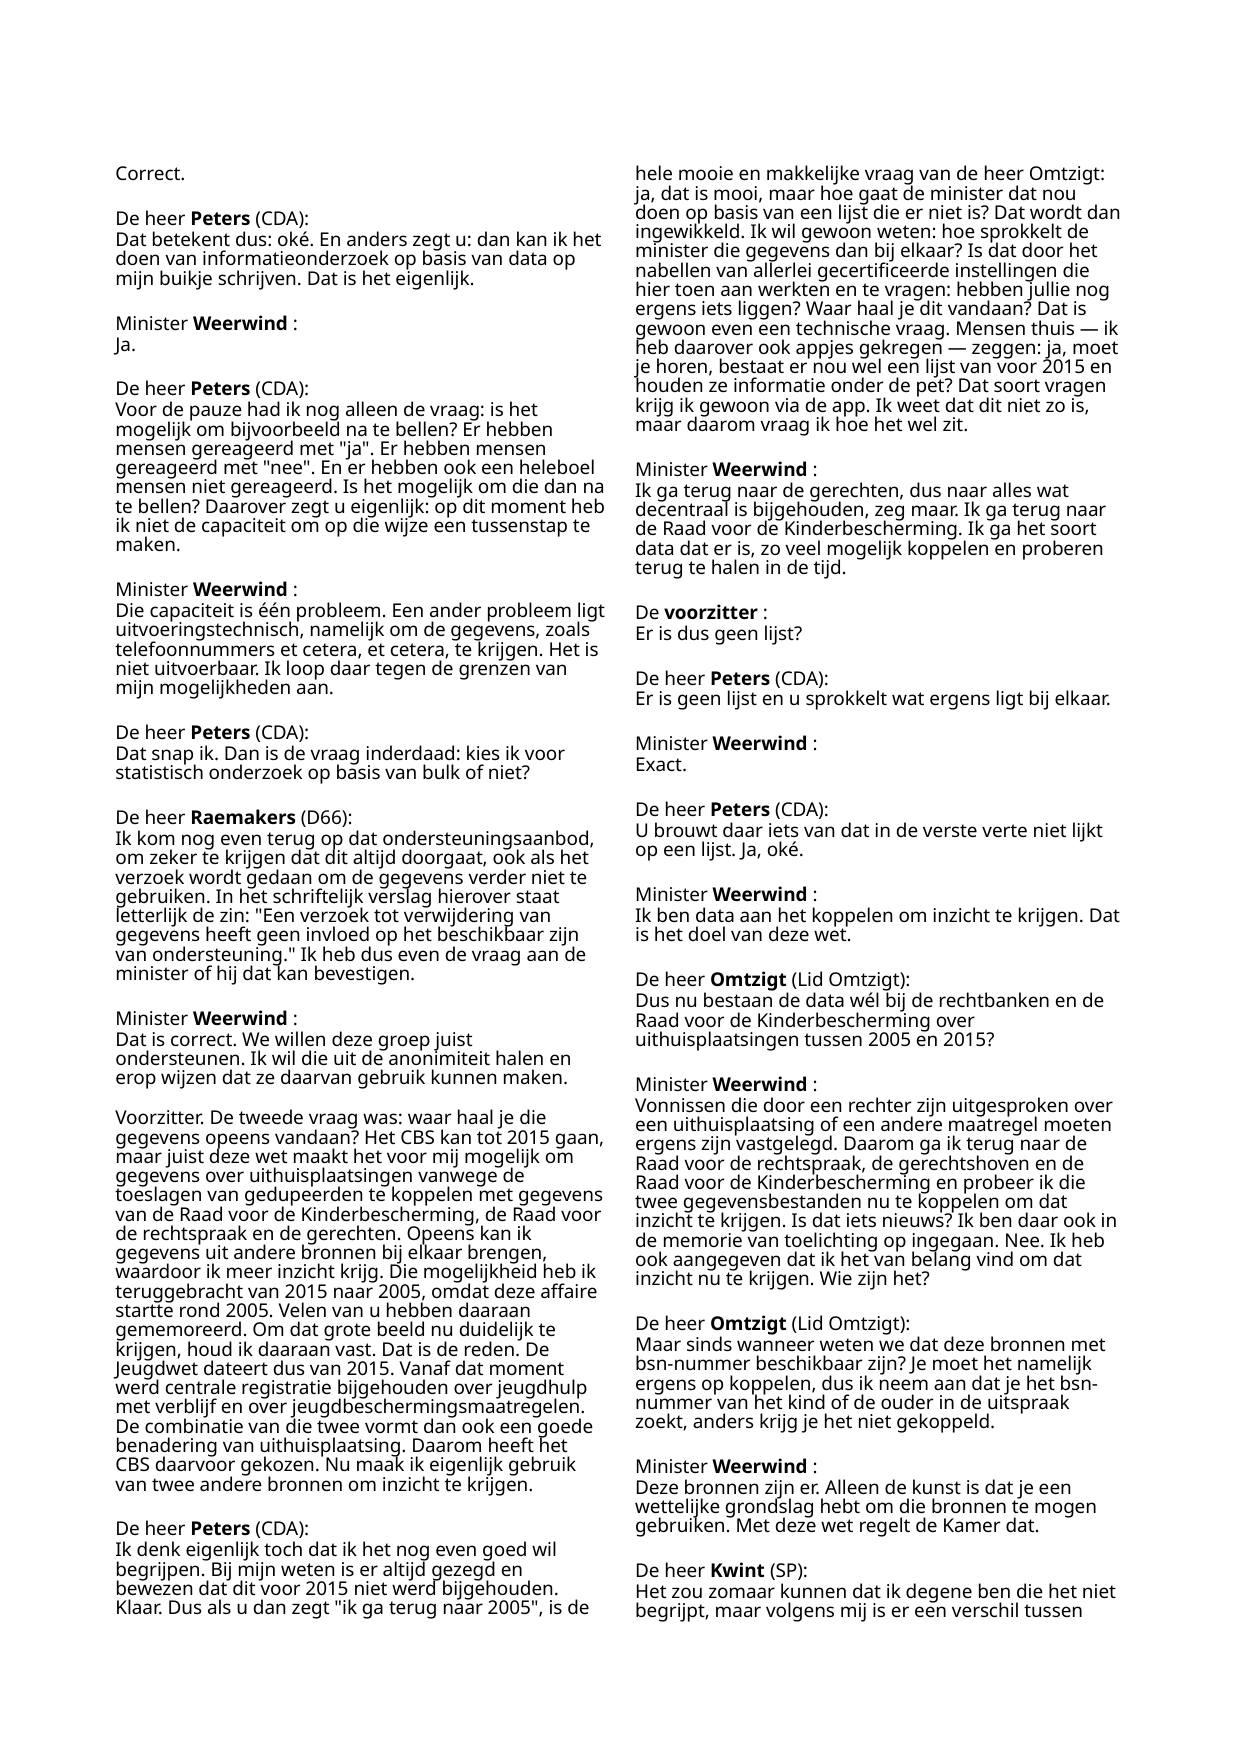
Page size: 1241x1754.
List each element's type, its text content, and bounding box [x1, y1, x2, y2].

text Minister Weerwind : [115, 576, 605, 602]
text Ik ben data aan het koppelen om inzicht te krijgen. Dat is het doel van deze wet. [635, 907, 1125, 946]
text De heer Kwint (SP): [635, 1557, 1125, 1583]
text Ik denk eigenlijk toch dat ik het nog even goed wil begrijpen. Bij mijn weten is er altijd gezegd en bewezen dat dit voor 2015 niet werd bijgehouden. Klaar. Dus als u dan zegt "ik ga terug naar 2005", is de [115, 1541, 605, 1618]
text Minister Weerwind : [635, 731, 1125, 756]
text hele mooie en makkelijke vraag van de heer Omtzigt: ja, dat is mooi, maar hoe gaat de minister dat nou doen op basis van een lijst die er niet is? Dat wordt dan ingewikkeld. Ik wil gewoon weten: hoe sprokkelt de minister die gegevens dan bij elkaar? Is dat door het nabellen van allerlei gecertificeerde instellingen die hier toen aan werkten en te vragen: hebben jullie nog ergens iets liggen? Waar haal je dit vandaan? Dat is gewoon even een technische vraag. Mensen thuis — ik heb daarover ook appjes gekregen — zeggen: ja, moet je horen, bestaat er nou wel een lijst van voor 2015 en houden ze informatie onder de pet? Dat soort vragen krijg ik gewoon via de app. Ik weet dat dit niet zo is, maar daarom vraag ik hoe het wel zit. [635, 165, 1125, 435]
text Dat is correct. We willen deze groep juist ondersteunen. Ik wil die uit de anonimiteit halen en erop wijzen dat ze daarvan gebruik kunnen maken. [115, 1031, 605, 1089]
text Minister Weerwind : [635, 881, 1125, 907]
text Minister Weerwind : [635, 1071, 1125, 1097]
text De heer Peters (CDA): [635, 796, 1125, 822]
text Minister Weerwind : [635, 1453, 1125, 1479]
text De heer Peters (CDA): [115, 1516, 605, 1541]
text Ja. [115, 336, 605, 355]
text Exact. [635, 756, 1125, 776]
text Voor de pauze had ik nog alleen de vraag: is het mogelijk om bijvoorbeeld na te bellen? Er hebben mensen gereageerd met "ja". Er hebben mensen gereageerd met "nee". En er hebben ook een heleboel mensen niet gereageerd. Is het mogelijk om die dan na te bellen? Daarover zegt u eigenlijk: op dit moment heb ik niet de capaciteit om op die wijze een tussenstap te maken. [115, 401, 605, 556]
text De heer Peters (CDA): [115, 376, 605, 401]
text Ik ga terug naar de gerechten, dus naar alles wat decentraal is bijgehouden, zeg maar. Ik ga terug naar de Raad voor de Kinderbescherming. Ik ga het soort data dat er is, zo veel mogelijk koppelen en proberen terug te halen in de tijd. [635, 482, 1125, 578]
text Er is dus geen lijst? [635, 624, 1125, 644]
text Maar sinds wanneer weten we dat deze bronnen met bsn-nummer beschikbaar zijn? Je moet het namelijk ergens op koppelen, dus ik neem aan dat je het bsn-nummer van het kind of de ouder in de uitspraak zoekt, anders krijg je het niet gekoppeld. [635, 1336, 1125, 1432]
text Dat snap ik. Dan is de vraag inderdaad: kies ik voor statistisch onderzoek op basis van bulk of niet? [115, 745, 605, 783]
text Dus nu bestaan de data wél bij de rechtbanken en de Raad voor de Kinderbescherming over uithuisplaatsingen tussen 2005 en 2015? [635, 992, 1125, 1050]
text De heer Omtzigt (Lid Omtzigt): [635, 1310, 1125, 1336]
text Correct. [115, 165, 605, 184]
text Die capaciteit is één probleem. Een ander probleem ligt uitvoeringstechnisch, namelijk om de gegevens, zoals telefoonnummers et cetera, et cetera, te krijgen. Het is niet uitvoerbaar. Ik loop daar tegen de grenzen van mijn mogelijkheden aan. [115, 602, 605, 698]
text Deze bronnen zijn er. Alleen de kunst is dat je een wettelijke grondslag hebt om die bronnen te mogen gebruiken. Met deze wet regelt de Kamer dat. [635, 1479, 1125, 1537]
text Voorzitter. De tweede vraag was: waar haal je die gegevens opeens vandaan? Het CBS kan tot 2015 gaan, maar juist deze wet maakt het voor mij mogelijk om gegevens over uithuisplaatsingen vanwege de toeslagen van gedupeerden te koppelen met gegevens van de Raad voor de Kinderbescherming, de Raad voor de rechtspraak en de gerechten. Opeens kan ik gegevens uit andere bronnen bij elkaar brengen, waardoor ik meer inzicht krijg. Die mogelijkheid heb ik teruggebracht van 2015 naar 2005, omdat deze affaire startte rond 2005. Velen van u hebben daaraan gememoreerd. Om dat grote beeld nu duidelijk te krijgen, houd ik daaraan vast. Dat is de reden. De Jeugdwet dateert dus van 2015. Vanaf dat moment werd centrale registratie bijgehouden over jeugdhulp met verblijf en over jeugdbeschermingsmaatregelen. De combinatie van die twee vormt dan ook een goede benadering van uithuisplaatsing. Daarom heeft het CBS daarvoor gekozen. Nu maak ik eigenlijk gebruik van twee andere bronnen om inzicht te krijgen. [115, 1109, 605, 1495]
text De heer Peters (CDA): [635, 665, 1125, 690]
text Minister Weerwind : [115, 310, 605, 336]
text Ik kom nog even terug op dat ondersteuningsaanbod, om zeker te krijgen dat dit altijd doorgaat, ook als het verzoek wordt gedaan om de gegevens verder niet te gebruiken. In het schriftelijk verslag hierover staat letterlijk de zin: "Een verzoek tot verwijdering van gegevens heeft geen invloed op het beschikbaar zijn van ondersteuning." Ik heb dus even de vraag aan de minister of hij dat kan bevestigen. [115, 830, 605, 984]
text De heer Omtzigt (Lid Omtzigt): [635, 967, 1125, 992]
text Minister Weerwind : [115, 1005, 605, 1031]
text Er is geen lijst en u sprokkelt wat ergens ligt bij elkaar. [635, 690, 1125, 710]
text Minister Weerwind : [635, 456, 1125, 482]
text Vonnissen die door een rechter zijn uitgesproken over een uithuisplaatsing of een andere maatregel moeten ergens zijn vastgelegd. Daarom ga ik terug naar de Raad voor de rechtspraak, de gerechtshoven en de Raad voor de Kinderbescherming en probeer ik die twee gegevensbestanden nu te koppelen om dat inzicht te krijgen. Is dat iets nieuws? Ik ben daar ook in de memorie van toelichting op ingegaan. Nee. Ik heb ook aangegeven dat ik het van belang vind om dat inzicht nu te krijgen. Wie zijn het? [635, 1097, 1125, 1289]
text De heer Peters (CDA): [115, 205, 605, 231]
text Dat betekent dus: oké. En anders zegt u: dan kan ik het doen van informatieonderzoek op basis van data op mijn buikje schrijven. Dat is het eigenlijk. [115, 231, 605, 289]
text U brouwt daar iets van dat in de verste verte niet lijkt op een lijst. Ja, oké. [635, 822, 1125, 861]
text De voorzitter : [635, 599, 1125, 624]
text De heer Peters (CDA): [115, 719, 605, 745]
text Het zou zomaar kunnen dat ik degene ben die het niet begrijpt, maar volgens mij is er een verschil tussen [635, 1583, 1125, 1622]
text De heer Raemakers (D66): [115, 804, 605, 830]
